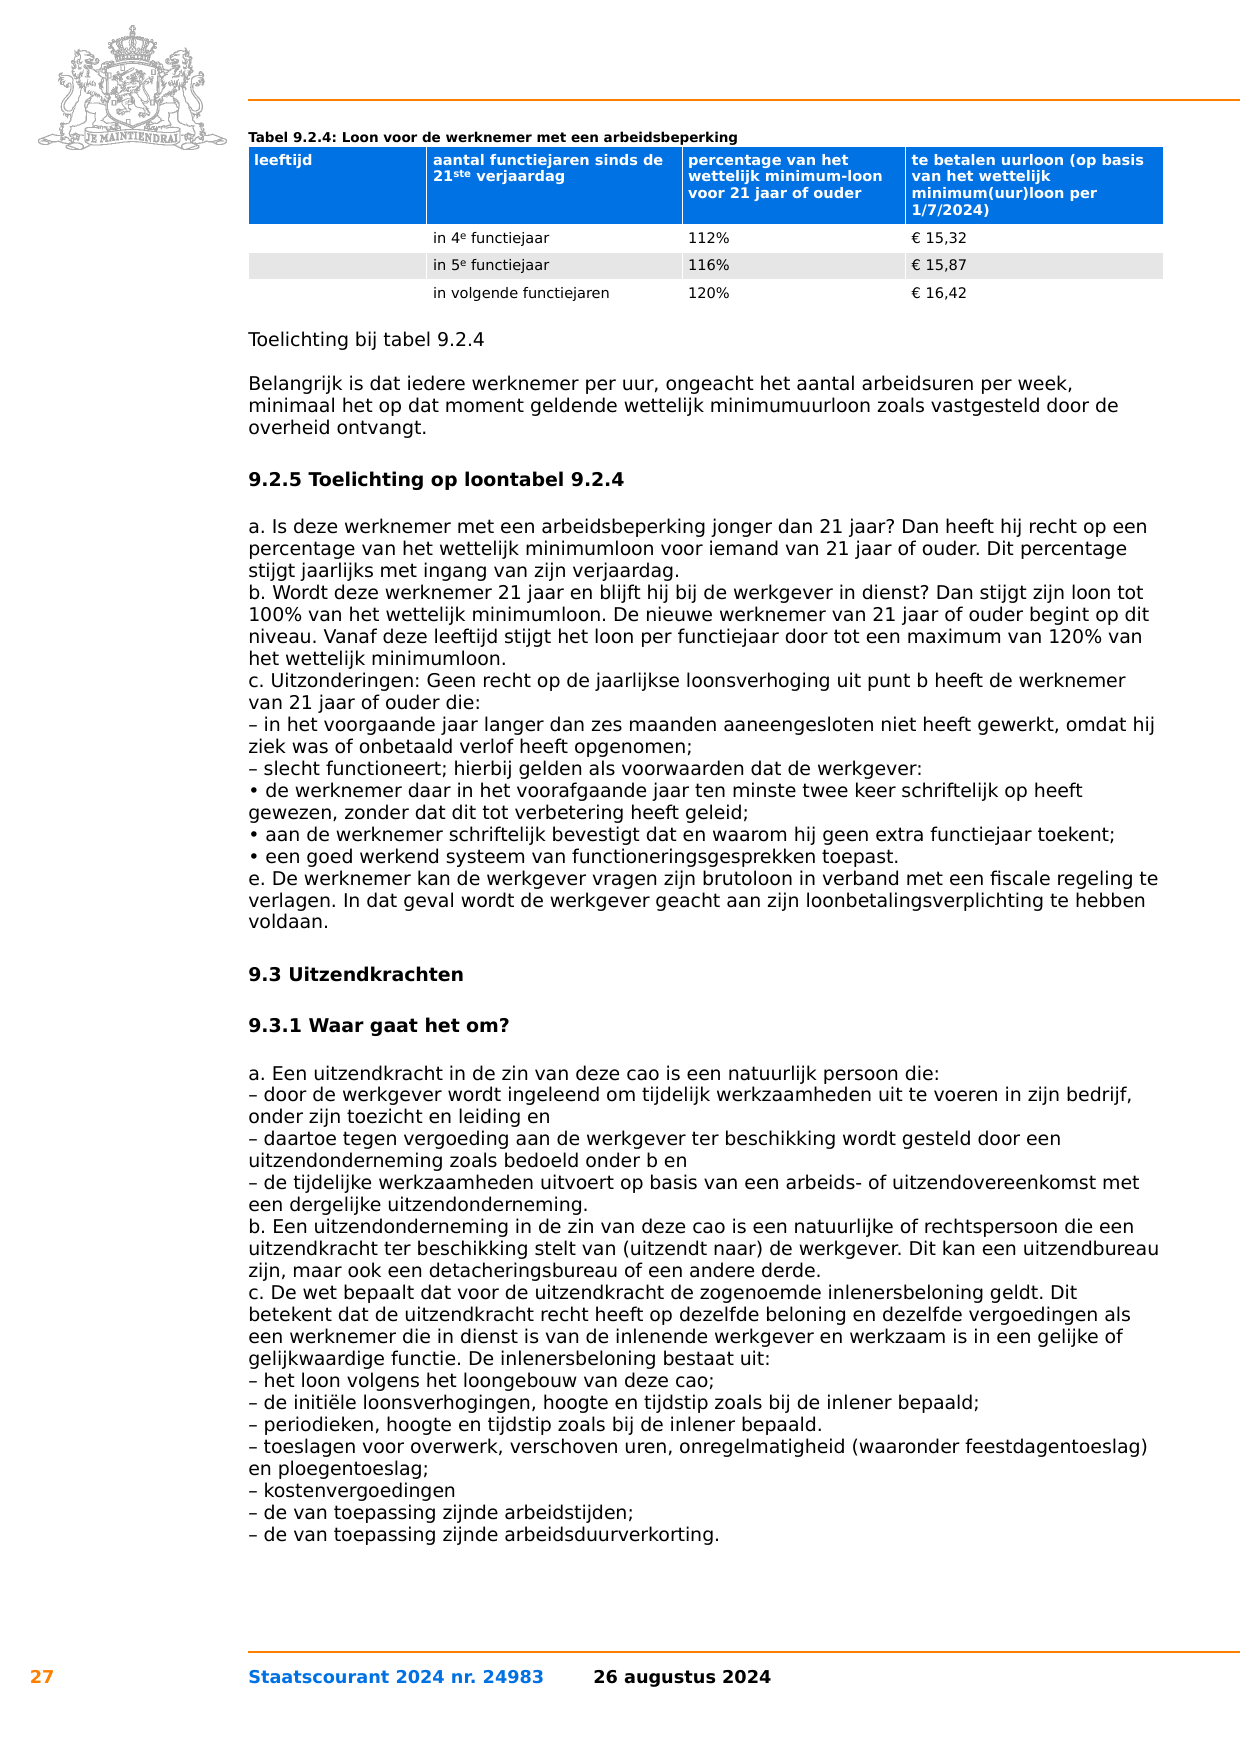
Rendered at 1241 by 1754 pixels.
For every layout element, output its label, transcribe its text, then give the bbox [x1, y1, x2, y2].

text – de initiële loonsverhogingen, hoogte en tijdstip zoals bij de inlener bepaald; [248, 1392, 1163, 1414]
table_header Tabel 9.2.4: Loon voor de werknemer met een arbeidsbeperking [248, 130, 1163, 146]
text – de tijdelijke werkzaamheden uitvoert op basis van een arbeids- of uitzendovereenkomst met een dergelijke uitzendonderneming. [248, 1172, 1163, 1216]
table_cell te betalen uurloon (op basis van het wettelijk minimum(uur)loon per 1/7/2024) [906, 147, 1163, 224]
text – in het voorgaande jaar langer dan zes maanden aaneengesloten niet heeft gewerkt, omdat hij ziek was of onbetaald verlof heeft opgenomen; [248, 714, 1163, 758]
table_cell leeftijd [249, 147, 426, 224]
text – toeslagen voor overwerk, verschoven uren, onregelmatigheid (waaronder feestdagentoeslag) en ploegentoeslag; [248, 1436, 1163, 1480]
text – de van toepassing zijnde arbeidstijden; [248, 1502, 1163, 1524]
subtitle 9.3.1 Waar gaat het om? [248, 1015, 1163, 1037]
text • aan de werknemer schriftelijk bevestigt dat en waarom hij geen extra functiejaar toekent; [248, 823, 1163, 846]
text b. Wordt deze werknemer 21 jaar en blijft hij bij de werkgever in dienst? Dan stijgt zijn loon tot 100% van het wettelijk minimumloon. De nieuwe werknemer van 21 jaar of ouder begint op dit niveau. Vanaf deze leeftijd stijgt het loon per functiejaar door tot een maximum van 120% van het wettelijk minimumloon. [248, 582, 1163, 670]
table_cell € 15,32 [906, 225, 1163, 251]
text – slecht functioneert; hierbij gelden als voorwaarden dat de werkgever: [248, 758, 1163, 779]
text – de van toepassing zijnde arbeidsduurverkorting. [248, 1524, 1163, 1546]
table_cell [249, 253, 426, 279]
text • de werknemer daar in het voorafgaande jaar ten minste twee keer schriftelijk op heeft gewezen, zonder dat dit tot verbetering heeft geleid; [248, 779, 1163, 823]
text – het loon volgens het loongebouw van deze cao; [248, 1370, 1163, 1392]
table_cell in 5e functiejaar [427, 253, 682, 279]
text e. De werknemer kan de werkgever vragen zijn brutoloon in verband met een fiscale regeling te verlagen. In dat geval wordt de werkgever geacht aan zijn loonbetalingsverplichting te hebben voldaan. [248, 867, 1163, 933]
text • een goed werkend systeem van functioneringsgesprekken toepast. [248, 846, 1163, 867]
table_cell € 15,87 [906, 253, 1163, 279]
table_cell [249, 225, 426, 251]
table_cell in 4e functiejaar [427, 225, 682, 251]
picture [38, 25, 227, 150]
subtitle 9.3 Uitzendkrachten [248, 963, 1163, 985]
text – periodieken, hoogte en tijdstip zoals bij de inlener bepaald. [248, 1414, 1163, 1436]
text Toelichting bij tabel 9.2.4 [248, 329, 1163, 351]
text – door de werkgever wordt ingeleend om tijdelijk werkzaamheden uit te voeren in zijn bedrijf, onder zijn toezicht en leiding en [248, 1084, 1163, 1128]
text Belangrijk is dat iedere werknemer per uur, ongeacht het aantal arbeidsuren per week, minimaal het op dat moment geldende wettelijk minimumuurloon zoals vastgesteld door de overheid ontvangt. [248, 373, 1163, 439]
subtitle 9.2.5 Toelichting op loontabel 9.2.4 [248, 469, 1163, 491]
text c. De wet bepaalt dat voor de uitzendkracht de zogenoemde inlenersbeloning geldt. Dit betekent dat de uitzendkracht recht heeft op dezelfde beloning en dezelfde vergoedingen als een werknemer die in dienst is van de inlenende werkgever en werkzaam is in een gelijke of gelijkwaardige functie. De inlenersbeloning bestaat uit: [248, 1282, 1163, 1370]
table_cell in volgende functiejaren [427, 280, 682, 306]
table_cell aantal functiejaren sinds de 21ste verjaardag [427, 147, 682, 224]
text – daartoe tegen vergoeding aan de werkgever ter beschikking wordt gesteld door een uitzendonderneming zoals bedoeld onder b en [248, 1128, 1163, 1172]
table_cell 112% [683, 225, 905, 251]
table_cell € 16,42 [906, 280, 1163, 306]
text a. Is deze werknemer met een arbeidsbeperking jonger dan 21 jaar? Dan heeft hij recht op een percentage van het wettelijk minimumloon voor iemand van 21 jaar of ouder. Dit percentage stijgt jaarlijks met ingang van zijn verjaardag. [248, 516, 1163, 582]
text – kostenvergoedingen [248, 1480, 1163, 1502]
text b. Een uitzendonderneming in de zin van deze cao is een natuurlijke of rechtspersoon die een uitzendkracht ter beschikking stelt van (uitzendt naar) de werkgever. Dit kan een uitzendbureau zijn, maar ook een detacheringsbureau of een andere derde. [248, 1216, 1163, 1282]
table_cell percentage van het wettelijk minimum-loon voor 21 jaar of ouder [683, 147, 905, 224]
table_cell 120% [683, 280, 905, 306]
text a. Een uitzendkracht in de zin van deze cao is een natuurlijk persoon die: [248, 1062, 1163, 1084]
text c. Uitzonderingen: Geen recht op de jaarlijkse loonsverhoging uit punt b heeft de werknemer van 21 jaar of ouder die: [248, 670, 1163, 714]
table_cell [249, 280, 426, 306]
table_cell 116% [683, 253, 905, 279]
